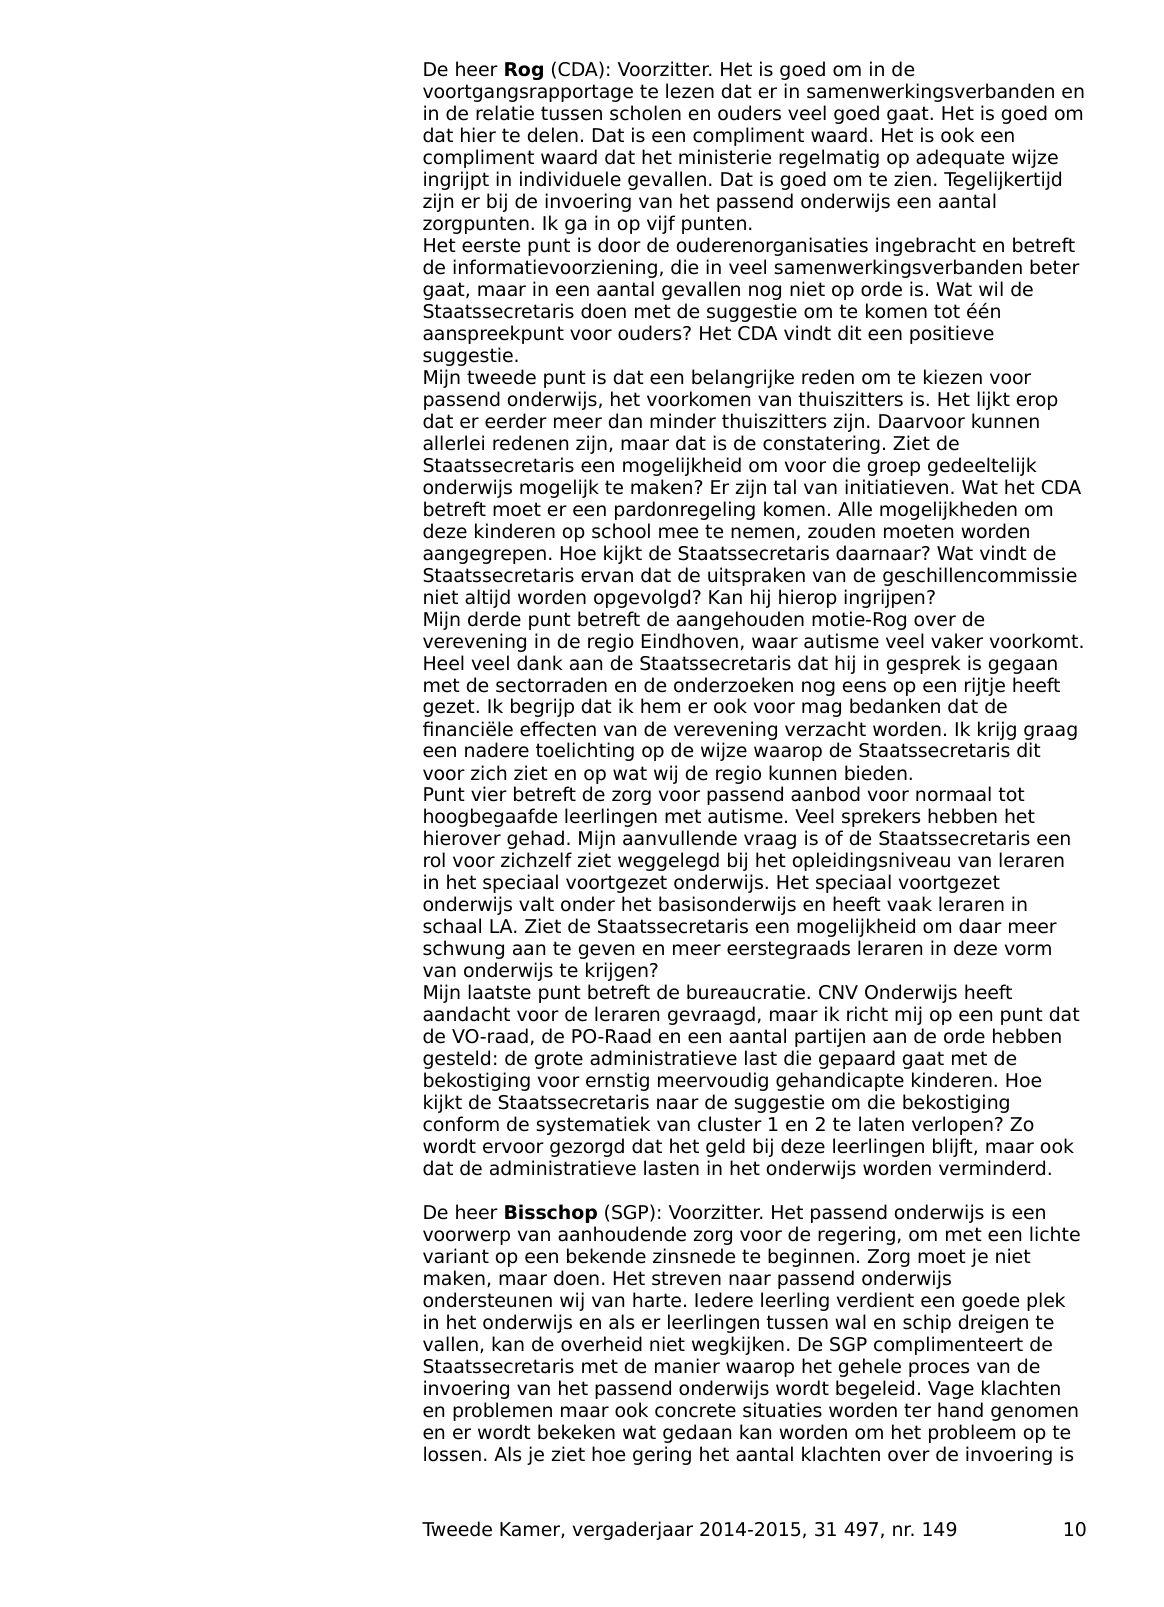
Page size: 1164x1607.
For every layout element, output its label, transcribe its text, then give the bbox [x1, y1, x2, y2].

text De heer Rog (CDA): Voorzitter. Het is goed om in de voortgangsrapportage te lezen dat er in samenwerkingsverbanden en in de relatie tussen scholen en ouders veel goed gaat. Het is goed om dat hier te delen. Dat is een compliment waard. Het is ook een compliment waard dat het ministerie regelmatig op adequate wijze ingrijpt in individuele gevallen. Dat is goed om te zien. Tegelijkertijd zijn er bij de invoering van het passend onderwijs een aantal zorgpunten. Ik ga in op vijf punten. [422, 59, 1087, 235]
text De heer Bisschop (SGP): Voorzitter. Het passend onderwijs is een voorwerp van aanhoudende zorg voor de regering, om met een lichte variant op een bekende zinsnede te beginnen. Zorg moet je niet maken, maar doen. Het streven naar passend onderwijs ondersteunen wij van harte. Iedere leerling verdient een goede plek in het onderwijs en als er leerlingen tussen wal en schip dreigen te vallen, kan de overheid niet wegkijken. De SGP complimenteert de Staatssecretaris met de manier waarop het gehele proces van de invoering van het passend onderwijs wordt begeleid. Vage klachten en problemen maar ook concrete situaties worden ter hand genomen en er wordt bekeken wat gedaan kan worden om het probleem op te lossen. Als je ziet hoe gering het aantal klachten over de invoering is [422, 1202, 1087, 1466]
text Het eerste punt is door de ouderenorganisaties ingebracht en betreft de informatievoorziening, die in veel samenwerkingsverbanden beter gaat, maar in een aantal gevallen nog niet op orde is. Wat wil de Staatssecretaris doen met de suggestie om te komen tot één aanspreekpunt voor ouders? Het CDA vindt dit een positieve suggestie. [422, 235, 1087, 367]
text Mijn derde punt betreft de aangehouden motie-Rog over de verevening in de regio Eindhoven, waar autisme veel vaker voorkomt. Heel veel dank aan de Staatssecretaris dat hij in gesprek is gegaan met de sectorraden en de onderzoeken nog eens op een rijtje heeft gezet. Ik begrijp dat ik hem er ook voor mag bedanken dat de financiële effecten van de verevening verzacht worden. Ik krijg graag een nadere toelichting op de wijze waarop de Staatssecretaris dit voor zich ziet en op wat wij de regio kunnen bieden. [422, 608, 1087, 784]
text Punt vier betreft de zorg voor passend aanbod voor normaal tot hoogbegaafde leerlingen met autisme. Veel sprekers hebben het hierover gehad. Mijn aanvullende vraag is of de Staatssecretaris een rol voor zichzelf ziet weggelegd bij het opleidingsniveau van leraren in het speciaal voortgezet onderwijs. Het speciaal voortgezet onderwijs valt onder het basisonderwijs en heeft vaak leraren in schaal LA. Ziet de Staatssecretaris een mogelijkheid om daar meer schwung aan te geven en meer eerstegraads leraren in deze vorm van onderwijs te krijgen? [422, 784, 1087, 982]
text Mijn laatste punt betreft de bureaucratie. CNV Onderwijs heeft aandacht voor de leraren gevraagd, maar ik richt mij op een punt dat de VO-raad, de PO-Raad en een aantal partijen aan de orde hebben gesteld: de grote administratieve last die gepaard gaat met de bekostiging voor ernstig meervoudig gehandicapte kinderen. Hoe kijkt de Staatssecretaris naar de suggestie om die bekostiging conform de systematiek van cluster 1 en 2 te laten verlopen? Zo wordt ervoor gezorgd dat het geld bij deze leerlingen blijft, maar ook dat de administratieve lasten in het onderwijs worden verminderd. [422, 982, 1087, 1180]
text Mijn tweede punt is dat een belangrijke reden om te kiezen voor passend onderwijs, het voorkomen van thuiszitters is. Het lijkt erop dat er eerder meer dan minder thuiszitters zijn. Daarvoor kunnen allerlei redenen zijn, maar dat is de constatering. Ziet de Staatssecretaris een mogelijkheid om voor die groep gedeeltelijk onderwijs mogelijk te maken? Er zijn tal van initiatieven. Wat het CDA betreft moet er een pardonregeling komen. Alle mogelijkheden om deze kinderen op school mee te nemen, zouden moeten worden aangegrepen. Hoe kijkt de Staatssecretaris daarnaar? Wat vindt de Staatssecretaris ervan dat de uitspraken van de geschillencommissie niet altijd worden opgevolgd? Kan hij hierop ingrijpen? [422, 367, 1087, 608]
